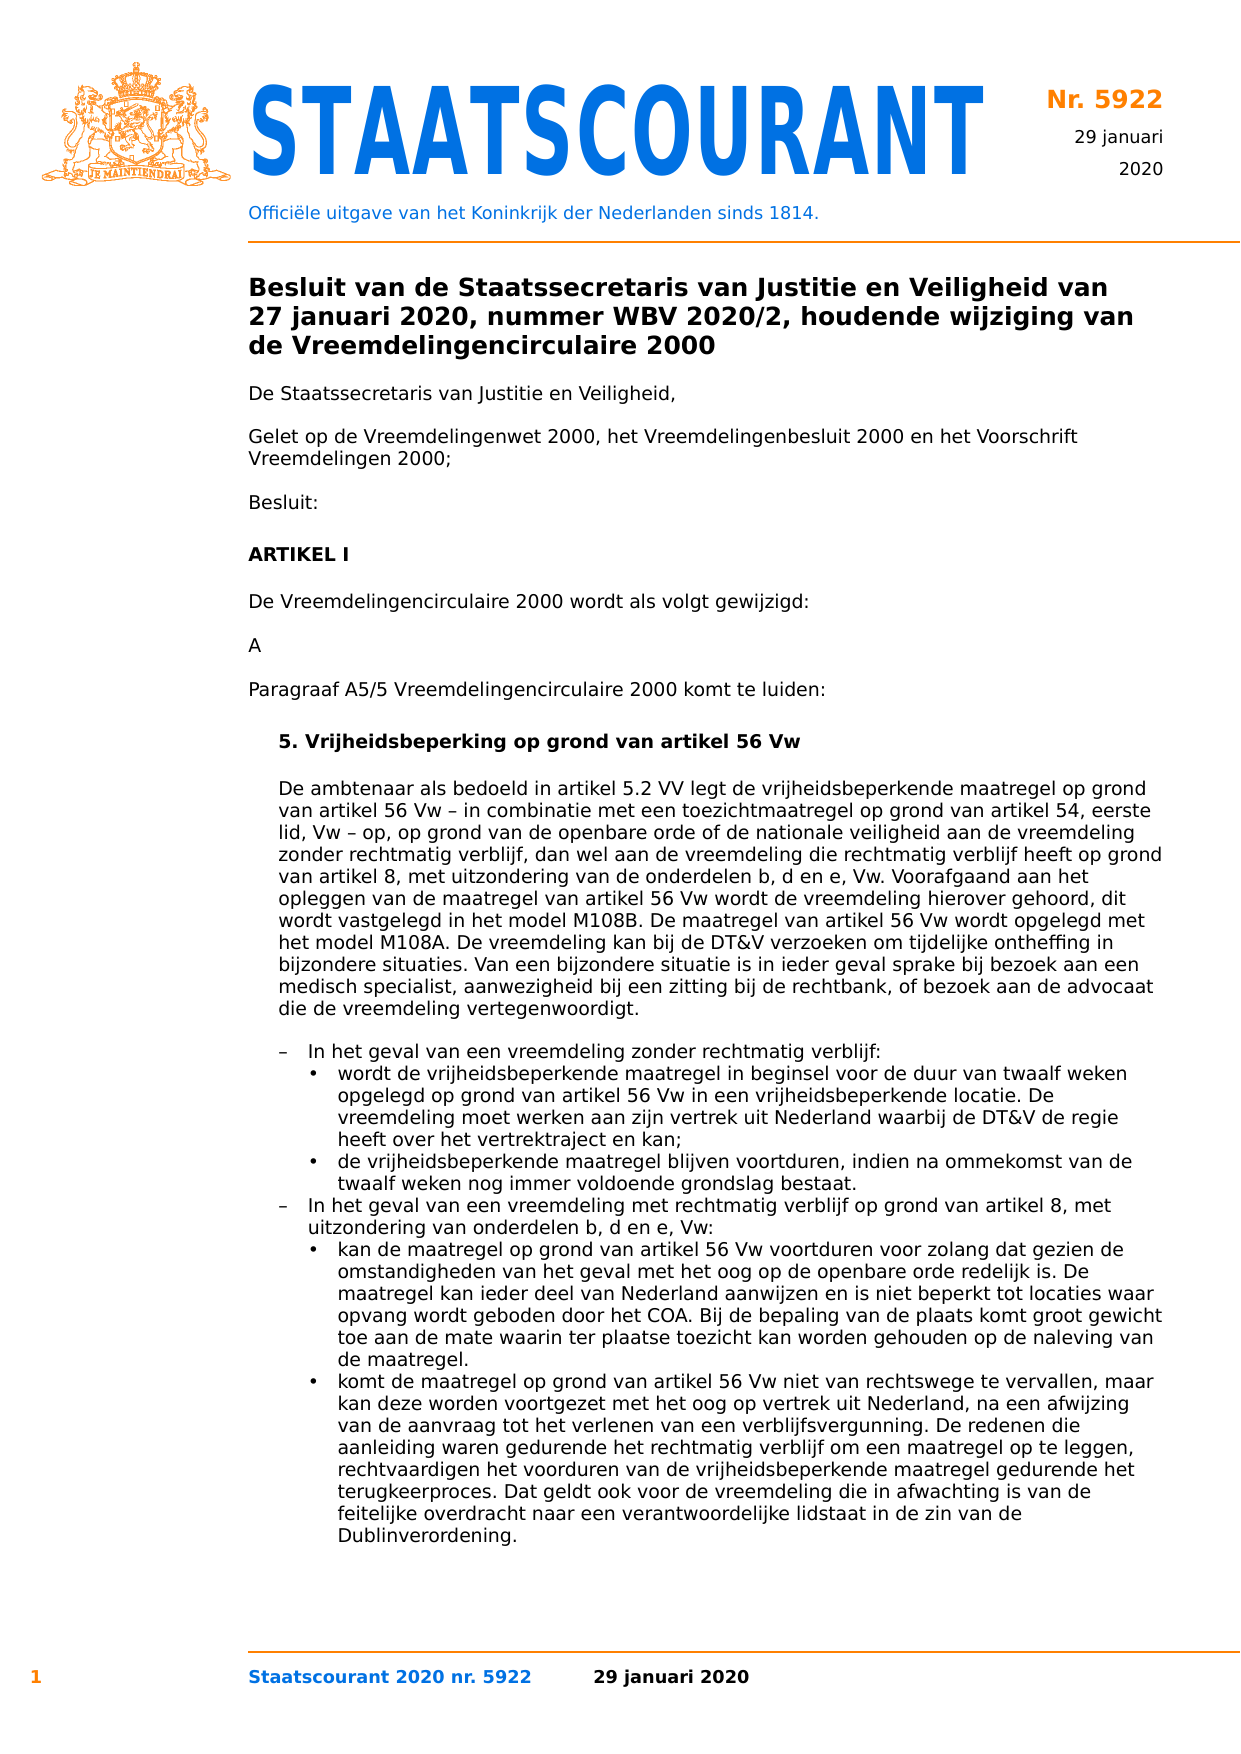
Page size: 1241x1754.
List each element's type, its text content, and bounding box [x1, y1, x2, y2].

subtitle ARTIKEL I [248, 544, 1163, 566]
text Besluit: [248, 492, 1163, 514]
text – In het geval van een vreemdeling met rechtmatig verblijf op grond van artikel 8, met uitzondering van onderdelen b, d en e, Vw: [278, 1195, 1163, 1239]
text • komt de maatregel op grond van artikel 56 Vw niet van rechtswege te vervallen, maar kan deze worden voortgezet met het oog op vertrek uit Nederland, na een afwijzing van de aanvraag tot het verlenen van een verblijfsvergunning. De redenen die aanleiding waren gedurende het rechtmatig verblijf om een maatregel op te leggen, rechtvaardigen het voorduren van de vrijheidsbeperkende maatregel gedurende het terugkeerproces. Dat geldt ook voor de vreemdeling die in afwachting is van de feitelijke overdracht naar een verantwoordelijke lidstaat in de zin van de Dublinverordening. [308, 1371, 1163, 1547]
table_header STAATSCOURANT [248, 62, 998, 203]
text De ambtenaar als bedoeld in artikel 5.2 VV legt de vrijheidsbeperkende maatregel op grond van artikel 56 Vw – in combinatie met een toezichtmaatregel op grond van artikel 54, eerste lid, Vw – op, op grond van de openbare orde of de nationale veiligheid aan de vreemdeling zonder rechtmatig verblijf, dan wel aan de vreemdeling die rechtmatig verblijf heeft op grond van artikel 8, met uitzondering van de onderdelen b, d en e, Vw. Voorafgaand aan het opleggen van de maatregel van artikel 56 Vw wordt de vreemdeling hierover gehoord, dit wordt vastgelegd in het model M108B. De maatregel van artikel 56 Vw wordt opgelegd met het model M108A. De vreemdeling kan bij de DT&V verzoeken om tijdelijke ontheffing in bijzondere situaties. Van een bijzondere situatie is in ieder geval sprake bij bezoek aan een medisch specialist, aanwezigheid bij een zitting bij de rechtbank, of bezoek aan de advocaat die de vreemdeling vertegenwoordigt. [278, 778, 1163, 1019]
table_cell Officiële uitgave van het Koninkrijk der Nederlanden sinds 1814. [248, 203, 1240, 241]
text Gelet op de Vreemdelingenwet 2000, het Vreemdelingenbesluit 2000 en het Voorschrift Vreemdelingen 2000; [248, 426, 1163, 470]
text • kan de maatregel op grond van artikel 56 Vw voortduren voor zolang dat gezien de omstandigheden van het geval met het oog op de openbare orde redelijk is. De maatregel kan ieder deel van Nederland aanwijzen en is niet beperkt tot locaties waar opvang wordt geboden door het COA. Bij de bepaling van de plaats komt groot gewicht toe aan de mate waarin ter plaatse toezicht kan worden gehouden op de naleving van de maatregel. [308, 1239, 1163, 1371]
text – In het geval van een vreemdeling zonder rechtmatig verblijf: [278, 1041, 1163, 1063]
table_header Nr. 5922 [998, 62, 1240, 121]
text • wordt de vrijheidsbeperkende maatregel in beginsel voor de duur van twaalf weken opgelegd op grond van artikel 56 Vw in een vrijheidsbeperkende locatie. De vreemdeling moet werken aan zijn vertrek uit Nederland waarbij de DT&V de regie heeft over het vertrektraject en kan; [308, 1063, 1163, 1151]
table_cell 2020 [998, 153, 1240, 203]
table_cell 29 januari [998, 121, 1240, 153]
text De Staatssecretaris van Justitie en Veiligheid, [248, 382, 1163, 404]
subtitle Besluit van de Staatssecretaris van Justitie en Veiligheid van 27 januari 2020, nummer WBV 2020/2, houdende wijziging van de Vreemdelingencirculaire 2000 [248, 273, 1163, 361]
text • de vrijheidsbeperkende maatregel blijven voortduren, indien na ommekomst van de twaalf weken nog immer voldoende grondslag bestaat. [308, 1151, 1163, 1195]
picture [41, 62, 231, 186]
subtitle 5. Vrijheidsbeperking op grond van artikel 56 Vw [278, 731, 1163, 753]
table_header [25, 62, 248, 241]
text A [248, 635, 1163, 657]
text Paragraaf A5/5 Vreemdelingencirculaire 2000 komt te luiden: [248, 679, 1163, 701]
text De Vreemdelingencirculaire 2000 wordt als volgt gewijzigd: [248, 591, 1163, 613]
